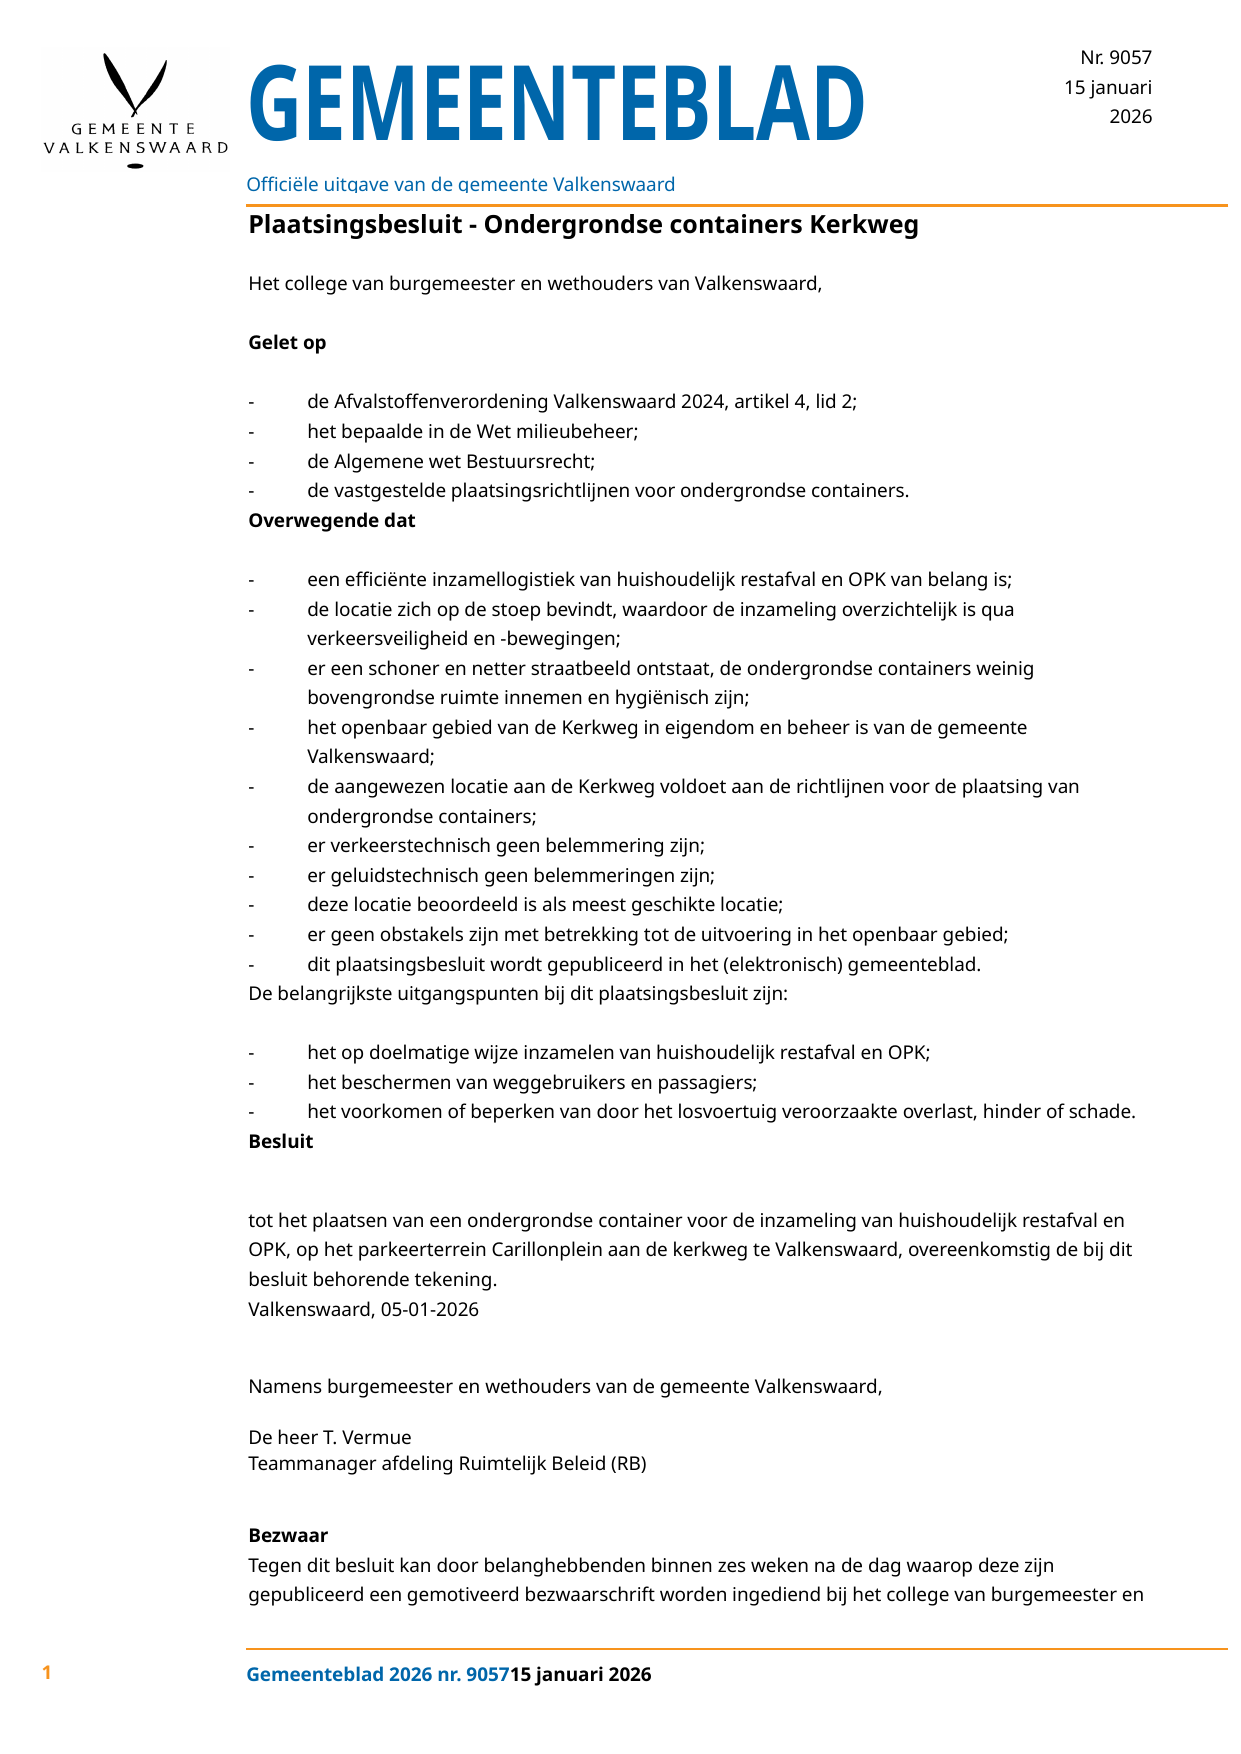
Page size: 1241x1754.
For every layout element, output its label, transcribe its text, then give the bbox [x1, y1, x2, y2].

list dit plaatsingsbesluit wordt gepubliceerd in het (elektronisch) gemeenteblad. [248, 951, 1152, 976]
list er een schoner en netter straatbeeld ontstaat, de ondergrondse containers weinig bovengrondse ruimte innemen en hygiënisch zijn; [248, 655, 1152, 710]
text Overwegende dat [248, 507, 1152, 533]
list het bepaalde in de Wet milieubeheer; [248, 418, 1152, 444]
list er geen obstakels zijn met betrekking tot de uitvoering in het openbaar gebied; [248, 921, 1152, 947]
list het voorkomen of beperken van door het losvoertuig veroorzaakte overlast, hinder of schade. [248, 1099, 1152, 1124]
text De heer T. Vermue [248, 1424, 1152, 1450]
list er verkeerstechnisch geen belemmering zijn; [248, 832, 1152, 858]
text Bezwaar [248, 1522, 1152, 1548]
list een efficiënte inzamellogistiek van huishoudelijk restafval en OPK van belang is; [248, 566, 1152, 592]
list de Afvalstoffenverordening Valkenswaard 2024, artikel 4, lid 2; [248, 389, 1152, 414]
list de Algemene wet Bestuursrecht; [248, 448, 1152, 473]
list deze locatie beoordeeld is als meest geschikte locatie; [248, 892, 1152, 917]
text Plaatsingsbesluit - Ondergrondse containers Kerkweg [248, 207, 1152, 241]
text De belangrijkste uitgangspunten bij dit plaatsingsbesluit zijn: [248, 980, 1152, 1006]
list het openbaar gebied van de Kerkweg in eigendom en beheer is van de gemeente Valkenswaard; [248, 714, 1152, 769]
text Besluit [248, 1128, 1152, 1154]
list de vastgestelde plaatsingsrichtlijnen voor ondergrondse containers. [248, 477, 1152, 503]
text Tegen dit besluit kan door belanghebbenden binnen zes weken na de dag waarop deze zijn gepubliceerd een gemotiveerd bezwaarschrift worden ingediend bij het college van burgemeester en [248, 1552, 1152, 1607]
text Gelet op [248, 329, 1152, 355]
picture [41, 47, 231, 172]
list er geluidstechnisch geen belemmeringen zijn; [248, 862, 1152, 888]
list het op doelmatige wijze inzamelen van huishoudelijk restafval en OPK; [248, 1039, 1152, 1065]
list de locatie zich op de stoep bevindt, waardoor de inzameling overzichtelijk is qua verkeersveiligheid en -bewegingen; [248, 596, 1152, 651]
text Het college van burgemeester en wethouders van Valkenswaard, [248, 270, 1152, 296]
list de aangewezen locatie aan de Kerkweg voldoet aan de richtlijnen voor de plaatsing van ondergrondse containers; [248, 773, 1152, 828]
text tot het plaatsen van een ondergrondse container voor de inzameling van huishoudelijk restafval en OPK, op het parkeerterrein Carillonplein aan de kerkweg te Valkenswaard, overeenkomstig de bij dit besluit behorende tekening. [248, 1207, 1152, 1292]
text Valkenswaard, 05-01-2026 [248, 1296, 1152, 1322]
text Namens burgemeester en wethouders van de gemeente Valkenswaard, [248, 1373, 1152, 1399]
text Teammanager afdeling Ruimtelijk Beleid (RB) [248, 1450, 1152, 1476]
list het beschermen van weggebruikers en passagiers; [248, 1069, 1152, 1095]
